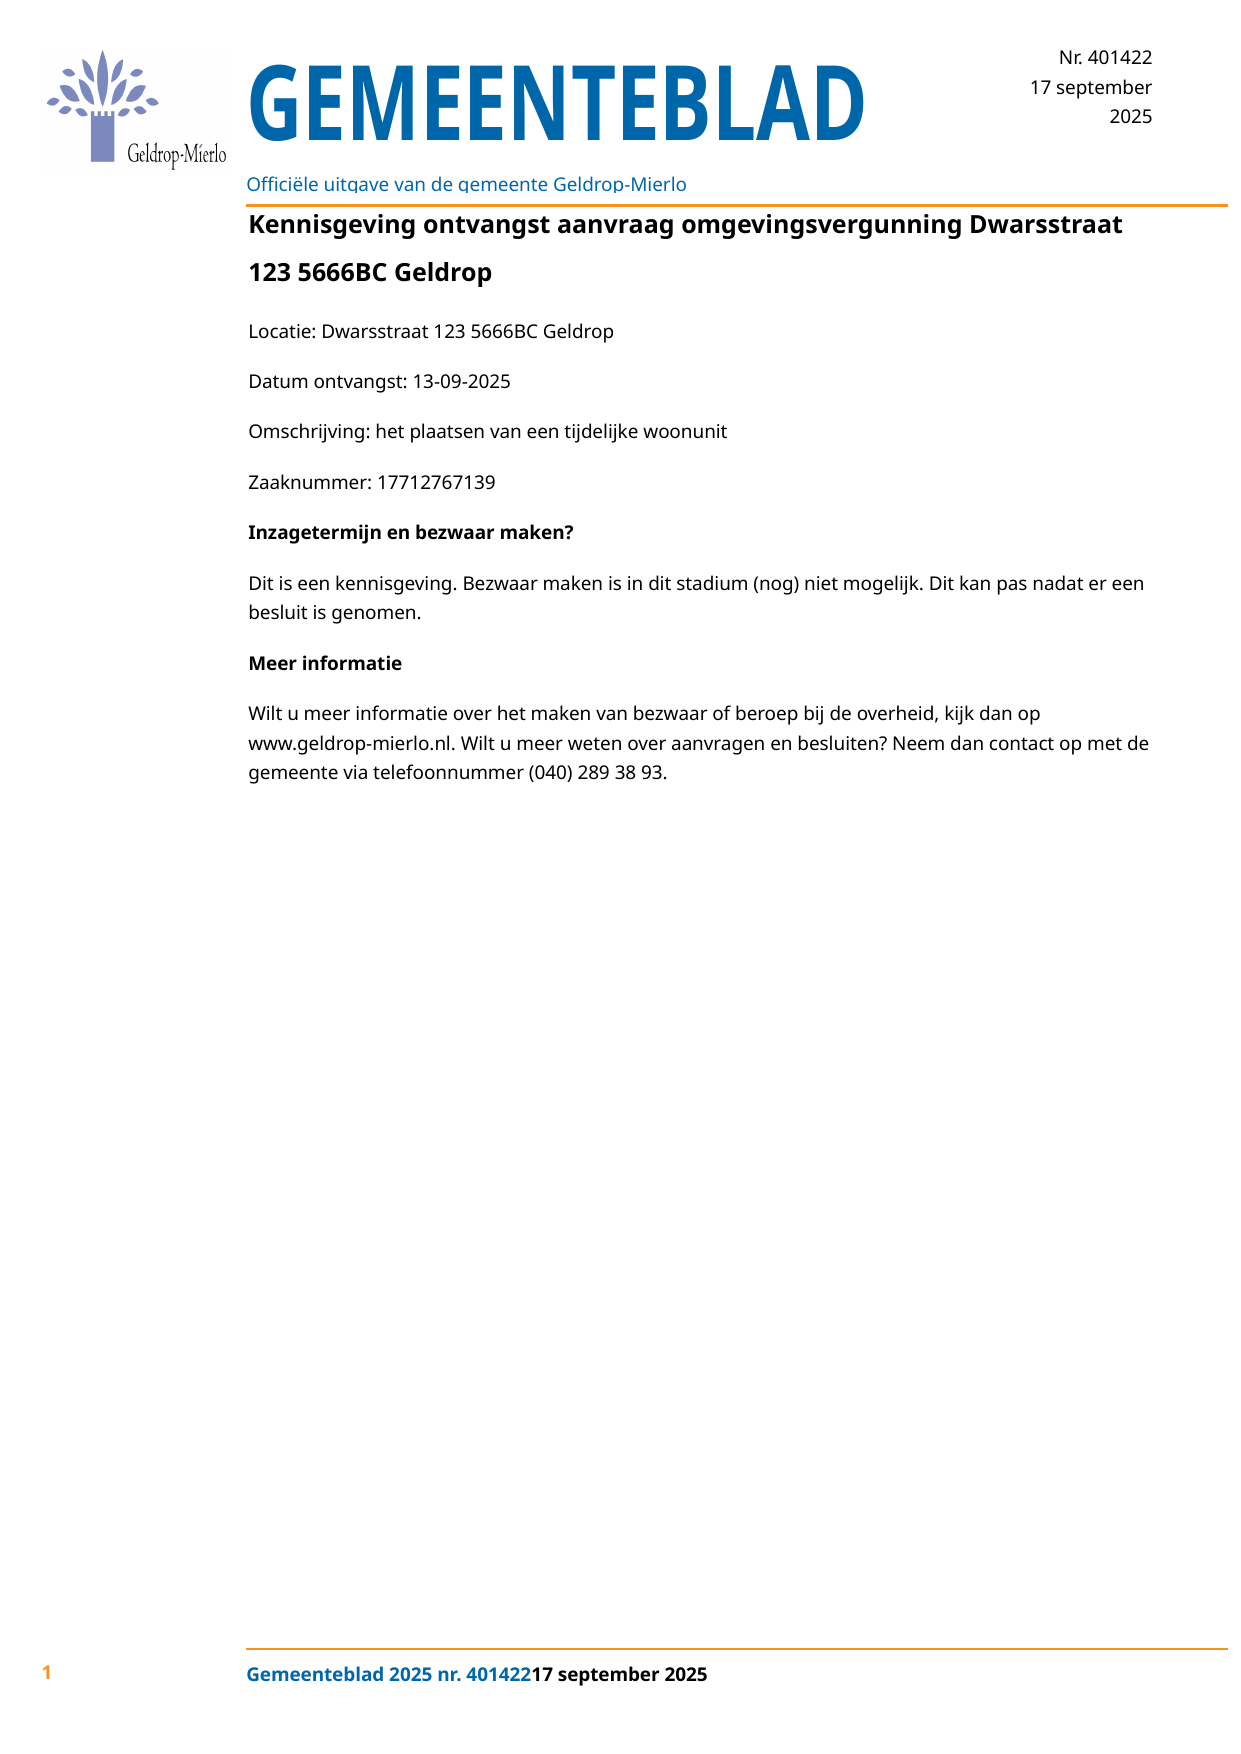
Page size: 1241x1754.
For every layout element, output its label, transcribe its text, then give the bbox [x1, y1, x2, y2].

text Meer informatie [248, 650, 1152, 676]
text Locatie: Dwarsstraat 123 5666BC Geldrop [248, 318, 1152, 344]
text Kennisgeving ontvangst aanvraag omgevingsvergunning Dwarsstraat 123 5666BC Geldrop [248, 207, 1152, 288]
text Dit is een kennisgeving. Bezwaar maken is in dit stadium (nog) niet mogelijk. Dit kan pas nadat er een besluit is genomen. [248, 570, 1152, 625]
text Datum ontvangst: 13-09-2025 [248, 368, 1152, 394]
text Inzagetermijn en bezwaar maken? [248, 519, 1152, 545]
text Wilt u meer informatie over het maken van bezwaar of beroep bij de overheid, kijk dan op www.geldrop-mierlo.nl. Wilt u meer weten over aanvragen en besluiten? Neem dan contact op met de gemeente via telefoonnummer (040) 289 38 93. [248, 700, 1152, 785]
text Omschrijving: het plaatsen van een tijdelijke woonunit [248, 419, 1152, 444]
text Zaaknummer: 17712767139 [248, 469, 1152, 495]
picture [41, 47, 231, 172]
